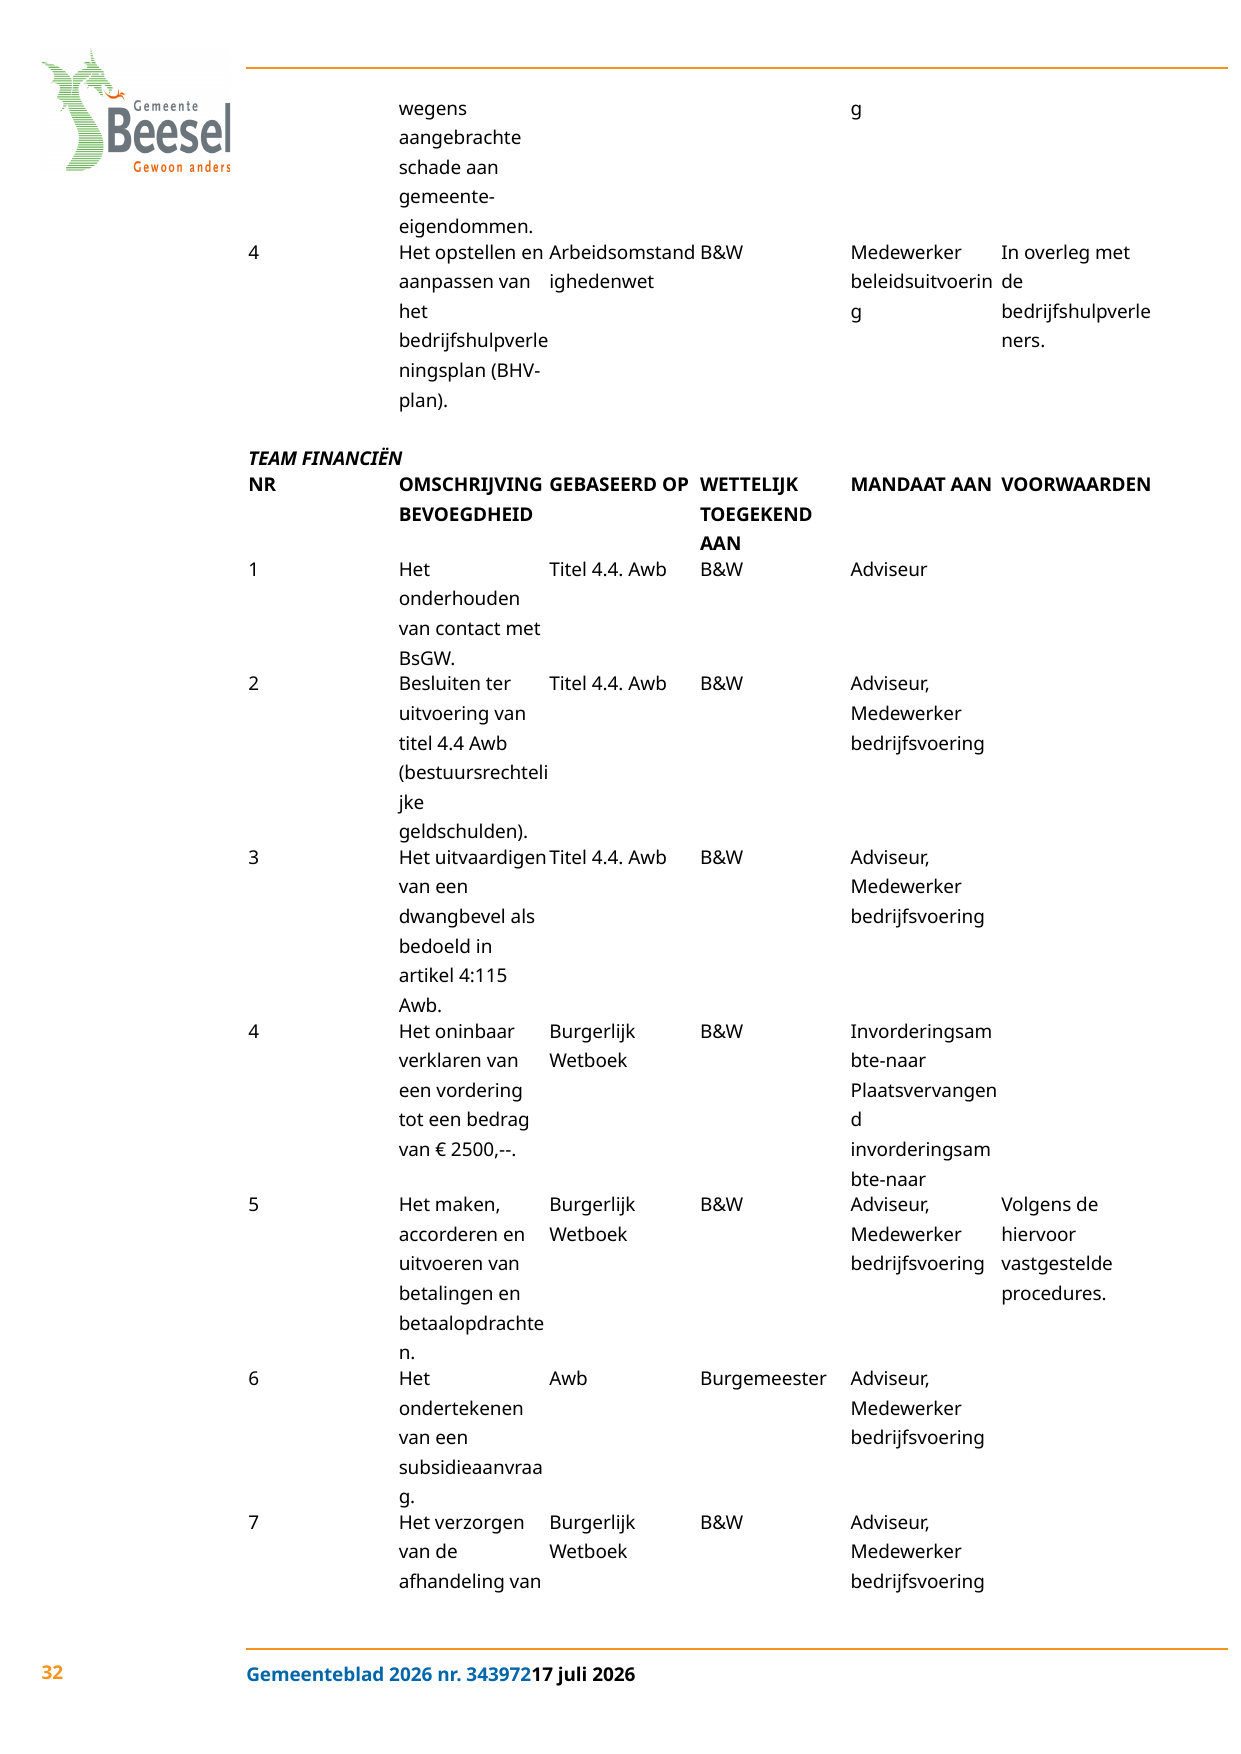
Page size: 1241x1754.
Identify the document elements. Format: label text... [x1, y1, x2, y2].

table_cell B&W [700, 556, 850, 671]
table_cell In overleg met de bedrijfshulpverleners. [1001, 239, 1152, 412]
table_cell B&W [700, 1509, 850, 1594]
table_cell wegens aangebrachte schade aan gemeente-eigendommen. [399, 95, 549, 239]
table_cell 3 [248, 844, 398, 1018]
table_cell Medewerker beleidsuitvoering [850, 239, 1001, 412]
table_cell [549, 95, 700, 239]
table_cell Het opstellen en aanpassen van het bedrijfshulpverleningsplan (BHV-plan). [399, 239, 549, 412]
table_cell Het verzorgen van de afhandeling van [399, 1509, 549, 1594]
table_cell GEBASEERD OP [549, 471, 700, 556]
table_cell B&W [700, 671, 850, 844]
table_cell 1 [248, 556, 398, 671]
table_cell B&W [700, 239, 850, 412]
table_cell Invorderingsambte-naar Plaatsvervangend invorderingsambte-naar [850, 1018, 1001, 1191]
table_cell Adviseur, Medewerker bedrijfsvoering [850, 671, 1001, 844]
table_cell 7 [248, 1509, 398, 1594]
table_cell Titel 4.4. Awb [549, 671, 700, 844]
table_cell Adviseur, Medewerker bedrijfsvoering [850, 1509, 1001, 1594]
table_cell Besluiten ter uitvoering van titel 4.4 Awb (bestuursrechtelijke geldschulden). [399, 671, 549, 844]
table_cell Adviseur, Medewerker bedrijfsvoering [850, 844, 1001, 1018]
table_cell OMSCHRIJVING BEVOEGDHEID [399, 471, 549, 556]
table_cell Het ondertekenen van een subsidieaanvraag. [399, 1365, 549, 1509]
table_cell Adviseur, Medewerker bedrijfsvoering [850, 1191, 1001, 1365]
table_cell MANDAAT AAN [850, 471, 1001, 556]
table_cell Het oninbaar verklaren van een vordering tot een bedrag van € 2500,--. [399, 1018, 549, 1191]
table_cell [1001, 1365, 1152, 1509]
table_cell 4 [248, 1018, 398, 1191]
table_cell [1001, 844, 1152, 1018]
table_cell 5 [248, 1191, 398, 1365]
table_header TEAM FINANCIËN [248, 445, 1152, 471]
table_cell WETTELIJK TOEGEKEND AAN [700, 471, 850, 556]
table_cell 2 [248, 671, 398, 844]
table_cell Adviseur, Medewerker bedrijfsvoering [850, 1365, 1001, 1509]
table_cell Titel 4.4. Awb [549, 556, 700, 671]
table_cell B&W [700, 1018, 850, 1191]
table_cell Titel 4.4. Awb [549, 844, 700, 1018]
table_cell Het uitvaardigen van een dwangbevel als bedoeld in artikel 4:115 Awb. [399, 844, 549, 1018]
table_cell [1001, 1018, 1152, 1191]
table_cell Awb [549, 1365, 700, 1509]
table_cell Burgerlijk Wetboek [549, 1509, 700, 1594]
table_cell [1001, 1509, 1152, 1594]
table_cell B&W [700, 844, 850, 1018]
table_cell g [850, 95, 1001, 239]
table_cell Arbeidsomstandighedenwet [549, 239, 700, 412]
table_cell [1001, 556, 1152, 671]
table_cell B&W [700, 1191, 850, 1365]
table_cell 4 [248, 239, 398, 412]
table_cell Burgerlijk Wetboek [549, 1018, 700, 1191]
table_cell Het onderhouden van contact met BsGW. [399, 556, 549, 671]
table_cell Burgemeester [700, 1365, 850, 1509]
table_cell 6 [248, 1365, 398, 1509]
table_cell [1001, 95, 1152, 239]
table_cell [700, 95, 850, 239]
table_cell [248, 95, 398, 239]
table_cell Adviseur [850, 556, 1001, 671]
table_cell Het maken, accorderen en uitvoeren van betalingen en betaalopdrachten. [399, 1191, 549, 1365]
table_cell NR [248, 471, 398, 556]
table_cell Volgens de hiervoor vastgestelde procedures. [1001, 1191, 1152, 1365]
table_cell VOORWAARDEN [1001, 471, 1152, 556]
table_cell Burgerlijk Wetboek [549, 1191, 700, 1365]
picture [41, 47, 231, 172]
table_cell [1001, 671, 1152, 844]
